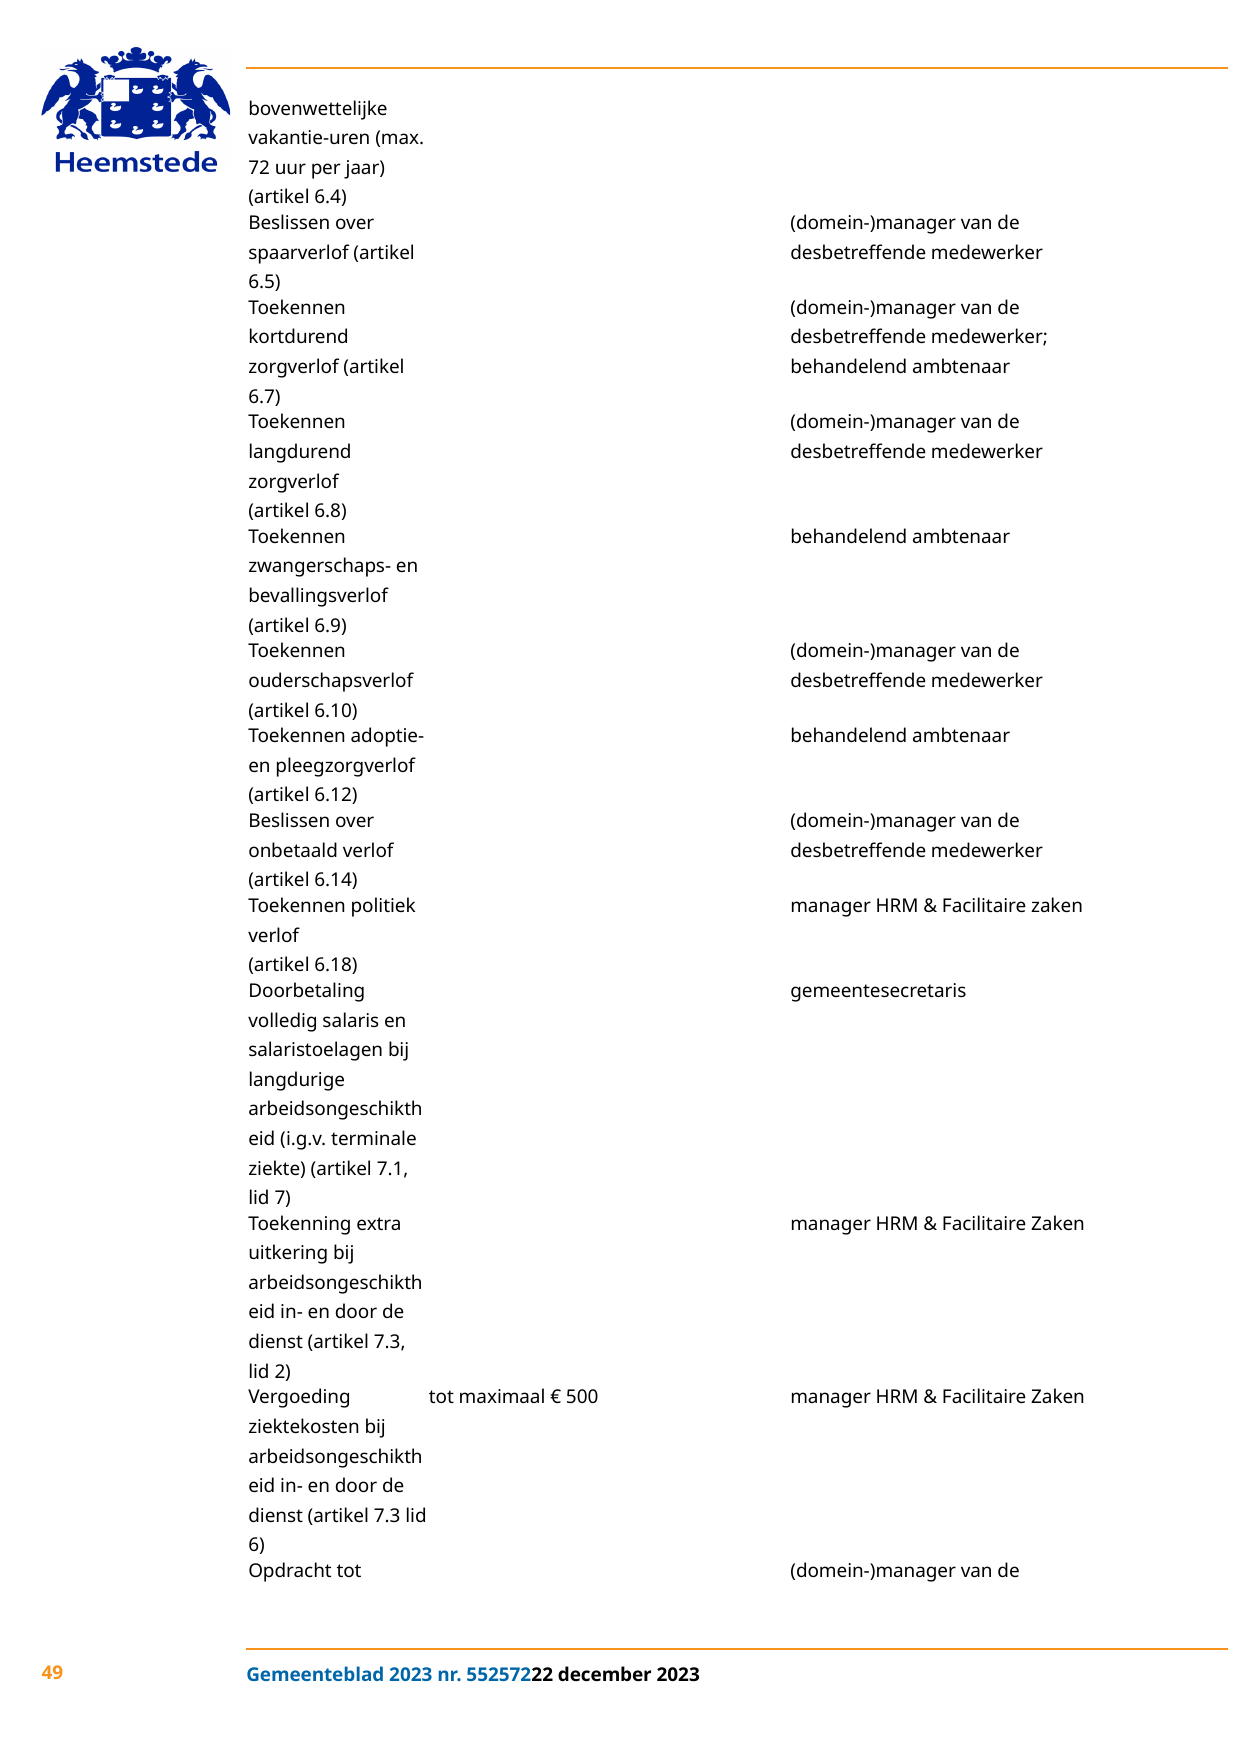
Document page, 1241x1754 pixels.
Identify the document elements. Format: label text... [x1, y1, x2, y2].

table_cell (domein-)manager van de desbetreffende medewerker; behandelend ambtenaar [790, 294, 1152, 409]
table_cell behandelend ambtenaar [790, 723, 1152, 807]
table_cell [429, 977, 790, 1210]
table_cell manager HRM & Facilitaire Zaken [790, 1210, 1152, 1384]
table_cell [429, 808, 790, 892]
table_cell Beslissen over spaarverlof (artikel 6.5) [248, 209, 429, 294]
table_cell [429, 523, 790, 638]
table_cell Toekennen politiek verlof (artikel 6.18) [248, 892, 429, 977]
table_cell [429, 409, 790, 523]
table_cell Toekennen ouderschapsverlof (artikel 6.10) [248, 638, 429, 722]
table_cell [429, 1210, 790, 1384]
table_cell (domein-)manager van de desbetreffende medewerker [790, 209, 1152, 294]
table_cell (domein-)manager van de desbetreffende medewerker [790, 808, 1152, 892]
table_cell behandelend ambtenaar [790, 523, 1152, 638]
table_cell Doorbetaling volledig salaris en salaristoelagen bij langdurige arbeidsongeschiktheid (i.g.v. terminale ziekte) (artikel 7.1, lid 7) [248, 977, 429, 1210]
table_cell gemeentesecretaris [790, 977, 1152, 1210]
table_cell manager HRM & Facilitaire zaken [790, 892, 1152, 977]
table_cell (domein-)manager van de desbetreffende medewerker [790, 409, 1152, 523]
table_cell Beslissen over onbetaald verlof (artikel 6.14) [248, 808, 429, 892]
table_cell [429, 723, 790, 807]
table_cell (domein-)manager van de [790, 1557, 1152, 1583]
table_cell bovenwettelijke vakantie-uren (max. 72 uur per jaar) (artikel 6.4) [248, 95, 429, 209]
table_cell Toekennen adoptie- en pleegzorgverlof (artikel 6.12) [248, 723, 429, 807]
table_cell [790, 95, 1152, 209]
table_cell tot maximaal € 500 [429, 1384, 790, 1557]
table_cell (domein-)manager van de desbetreffende medewerker [790, 638, 1152, 722]
table_cell [429, 1557, 790, 1583]
table_cell manager HRM & Facilitaire Zaken [790, 1384, 1152, 1557]
table_cell [429, 294, 790, 409]
table_cell Toekennen langdurend zorgverlof (artikel 6.8) [248, 409, 429, 523]
table_cell Toekennen kortdurend zorgverlof (artikel 6.7) [248, 294, 429, 409]
table_cell Vergoeding ziektekosten bij arbeidsongeschiktheid in- en door de dienst (artikel 7.3 lid 6) [248, 1384, 429, 1557]
table_cell [429, 209, 790, 294]
table_cell Opdracht tot [248, 1557, 429, 1583]
table_cell [429, 95, 790, 209]
table_cell Toekennen zwangerschaps- en bevallingsverlof (artikel 6.9) [248, 523, 429, 638]
table_cell Toekenning extra uitkering bij arbeidsongeschiktheid in- en door de dienst (artikel 7.3, lid 2) [248, 1210, 429, 1384]
table_cell [429, 892, 790, 977]
picture [41, 47, 231, 172]
table_cell [429, 638, 790, 722]
